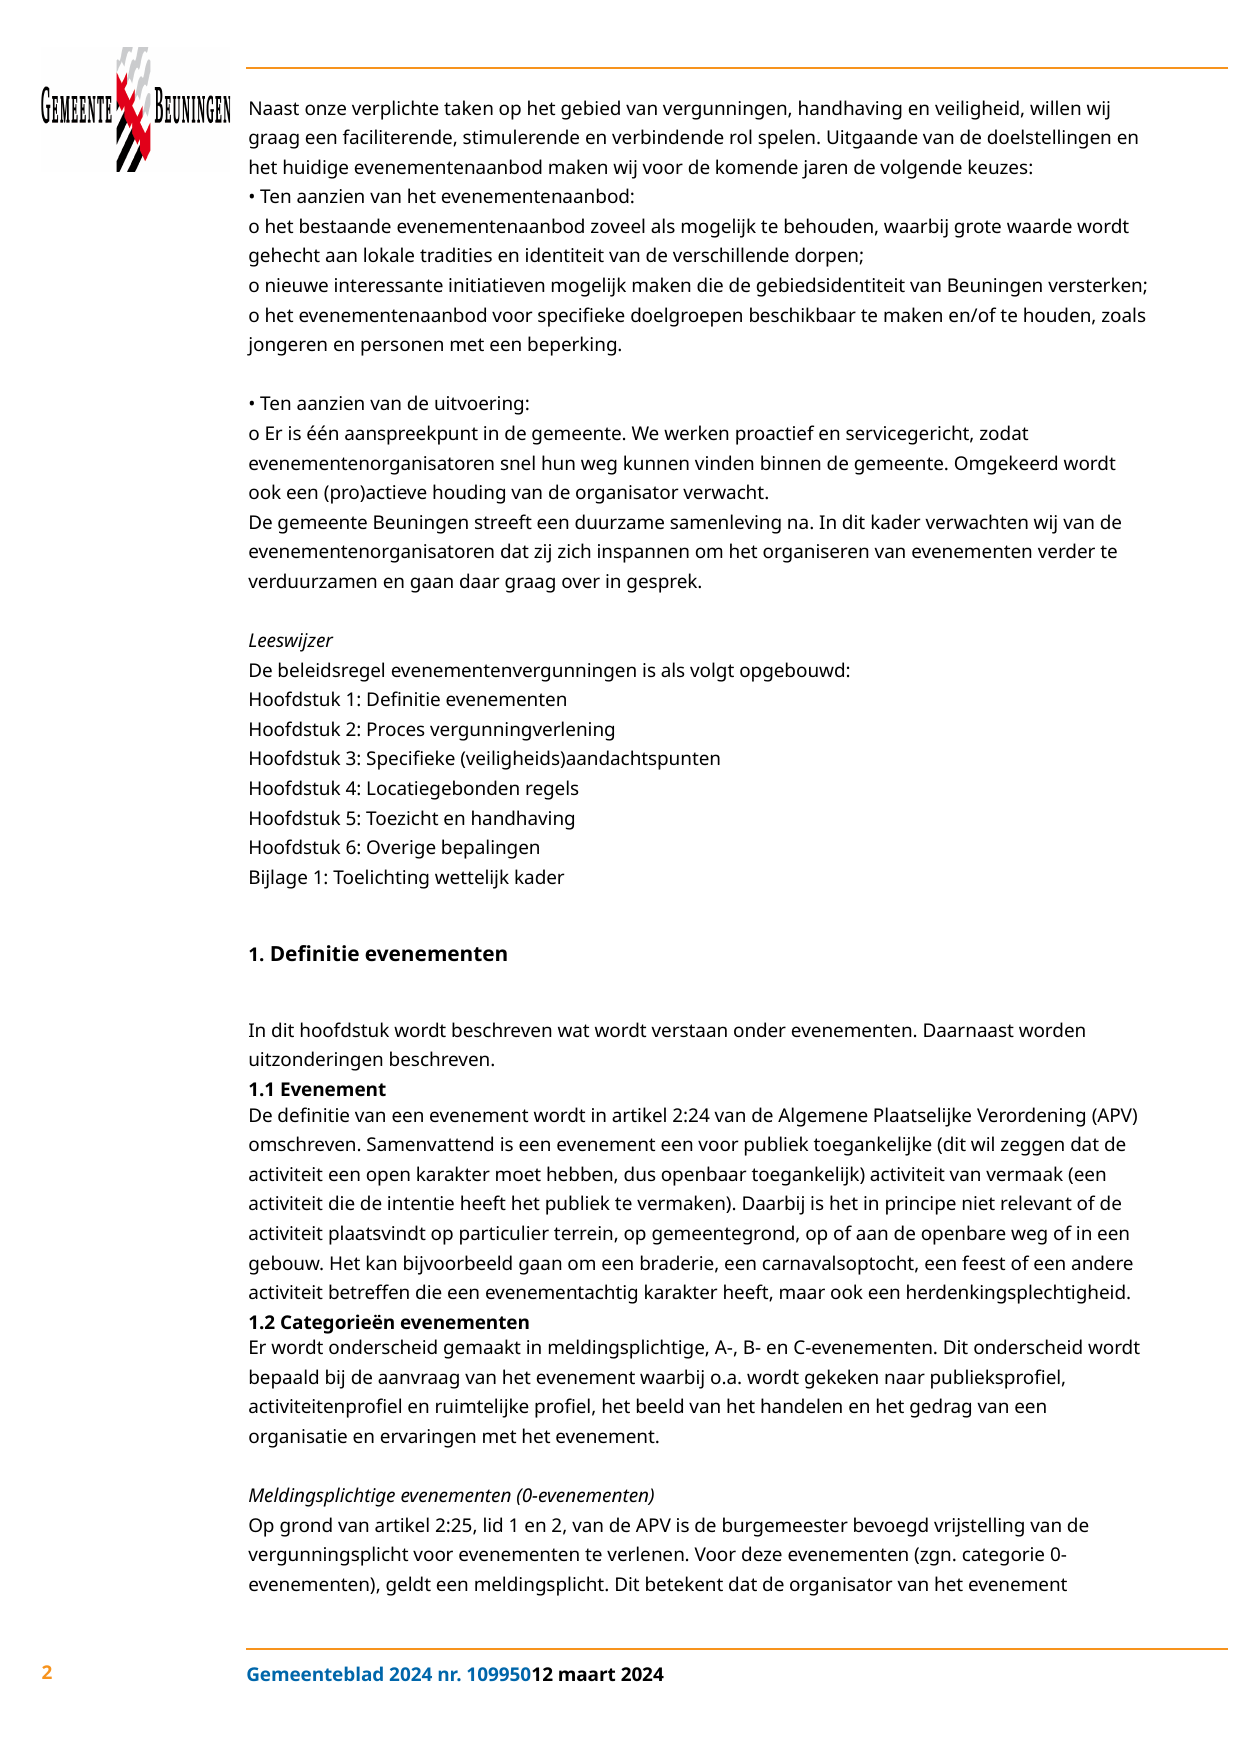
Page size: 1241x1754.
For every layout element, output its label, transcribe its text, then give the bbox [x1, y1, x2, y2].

text 1.2 Categorieën evenementen [248, 1309, 1152, 1334]
text o het evenementenaanbod voor specifieke doelgroepen beschikbaar te maken en/of te houden, zoals jongeren en personen met een beperking. [248, 302, 1152, 357]
picture [41, 47, 231, 172]
text De gemeente Beuningen streeft een duurzame samenleving na. In dit kader verwachten wij van de evenementenorganisatoren dat zij zich inspannen om het organiseren van evenementen verder te verduurzamen en gaan daar graag over in gesprek. [248, 509, 1152, 594]
text o nieuwe interessante initiatieven mogelijk maken die de gebiedsidentiteit van Beuningen versterken; [248, 272, 1152, 298]
text Leeswijzer [248, 627, 1152, 653]
text De beleidsregel evenementenvergunningen is als volgt opgebouwd: [248, 657, 1152, 683]
text • Ten aanzien van het evenementenaanbod: [248, 183, 1152, 209]
text Er wordt onderscheid gemaakt in meldingsplichtige, A-, B- en C-evenementen. Dit onderscheid wordt bepaald bij de aanvraag van het evenement waarbij o.a. wordt gekeken naar publieksprofiel, activiteitenprofiel en ruimtelijke profiel, het beeld van het handelen en het gedrag van een organisatie en ervaringen met het evenement. [248, 1334, 1152, 1449]
text Meldingsplichtige evenementen (0-evenementen) [248, 1482, 1152, 1508]
text Hoofdstuk 3: Specifieke (veiligheids)aandachtspunten [248, 746, 1152, 771]
text Naast onze verplichte taken op het gebied van vergunningen, handhaving en veiligheid, willen wij graag een faciliterende, stimulerende en verbindende rol spelen. Uitgaande van de doelstellingen en het huidige evenementenaanbod maken wij voor de komende jaren de volgende keuzes: [248, 95, 1152, 180]
text Hoofdstuk 4: Locatiegebonden regels [248, 775, 1152, 801]
text Hoofdstuk 5: Toezicht en handhaving [248, 805, 1152, 831]
text 1. Definitie evenementen [248, 939, 1152, 968]
text Op grond van artikel 2:25, lid 1 en 2, van de APV is de burgemeester bevoegd vrijstelling van de vergunningsplicht voor evenementen te verlenen. Voor deze evenementen (zgn. categorie 0-evenementen), geldt een meldingsplicht. Dit betekent dat de organisator van het evenement [248, 1512, 1152, 1597]
text o het bestaande evenementenaanbod zoveel als mogelijk te behouden, waarbij grote waarde wordt gehecht aan lokale tradities en identiteit van de verschillende dorpen; [248, 213, 1152, 268]
text Bijlage 1: Toelichting wettelijk kader [248, 864, 1152, 890]
text Hoofdstuk 6: Overige bepalingen [248, 834, 1152, 860]
text Hoofdstuk 2: Proces vergunningverlening [248, 716, 1152, 742]
text o Er is één aanspreekpunt in de gemeente. We werken proactief en servicegericht, zodat evenementenorganisatoren snel hun weg kunnen vinden binnen de gemeente. Omgekeerd wordt ook een (pro)actieve houding van de organisator verwacht. [248, 420, 1152, 505]
text In dit hoofdstuk wordt beschreven wat wordt verstaan onder evenementen. Daarnaast worden uitzonderingen beschreven. [248, 1017, 1152, 1072]
text • Ten aanzien van de uitvoering: [248, 391, 1152, 416]
text 1.1 Evenement [248, 1076, 1152, 1102]
text De definitie van een evenement wordt in artikel 2:24 van de Algemene Plaatselijke Verordening (APV) omschreven. Samenvattend is een evenement een voor publiek toegankelijke (dit wil zeggen dat de activiteit een open karakter moet hebben, dus openbaar toegankelijk) activiteit van vermaak (een activiteit die de intentie heeft het publiek te vermaken). Daarbij is het in principe niet relevant of de activiteit plaatsvindt op particulier terrein, op gemeentegrond, op of aan de openbare weg of in een gebouw. Het kan bijvoorbeeld gaan om een braderie, een carnavalsoptocht, een feest of een andere activiteit betreffen die een evenementachtig karakter heeft, maar ook een herdenkingsplechtigheid. [248, 1102, 1152, 1305]
text Hoofdstuk 1: Definitie evenementen [248, 686, 1152, 712]
